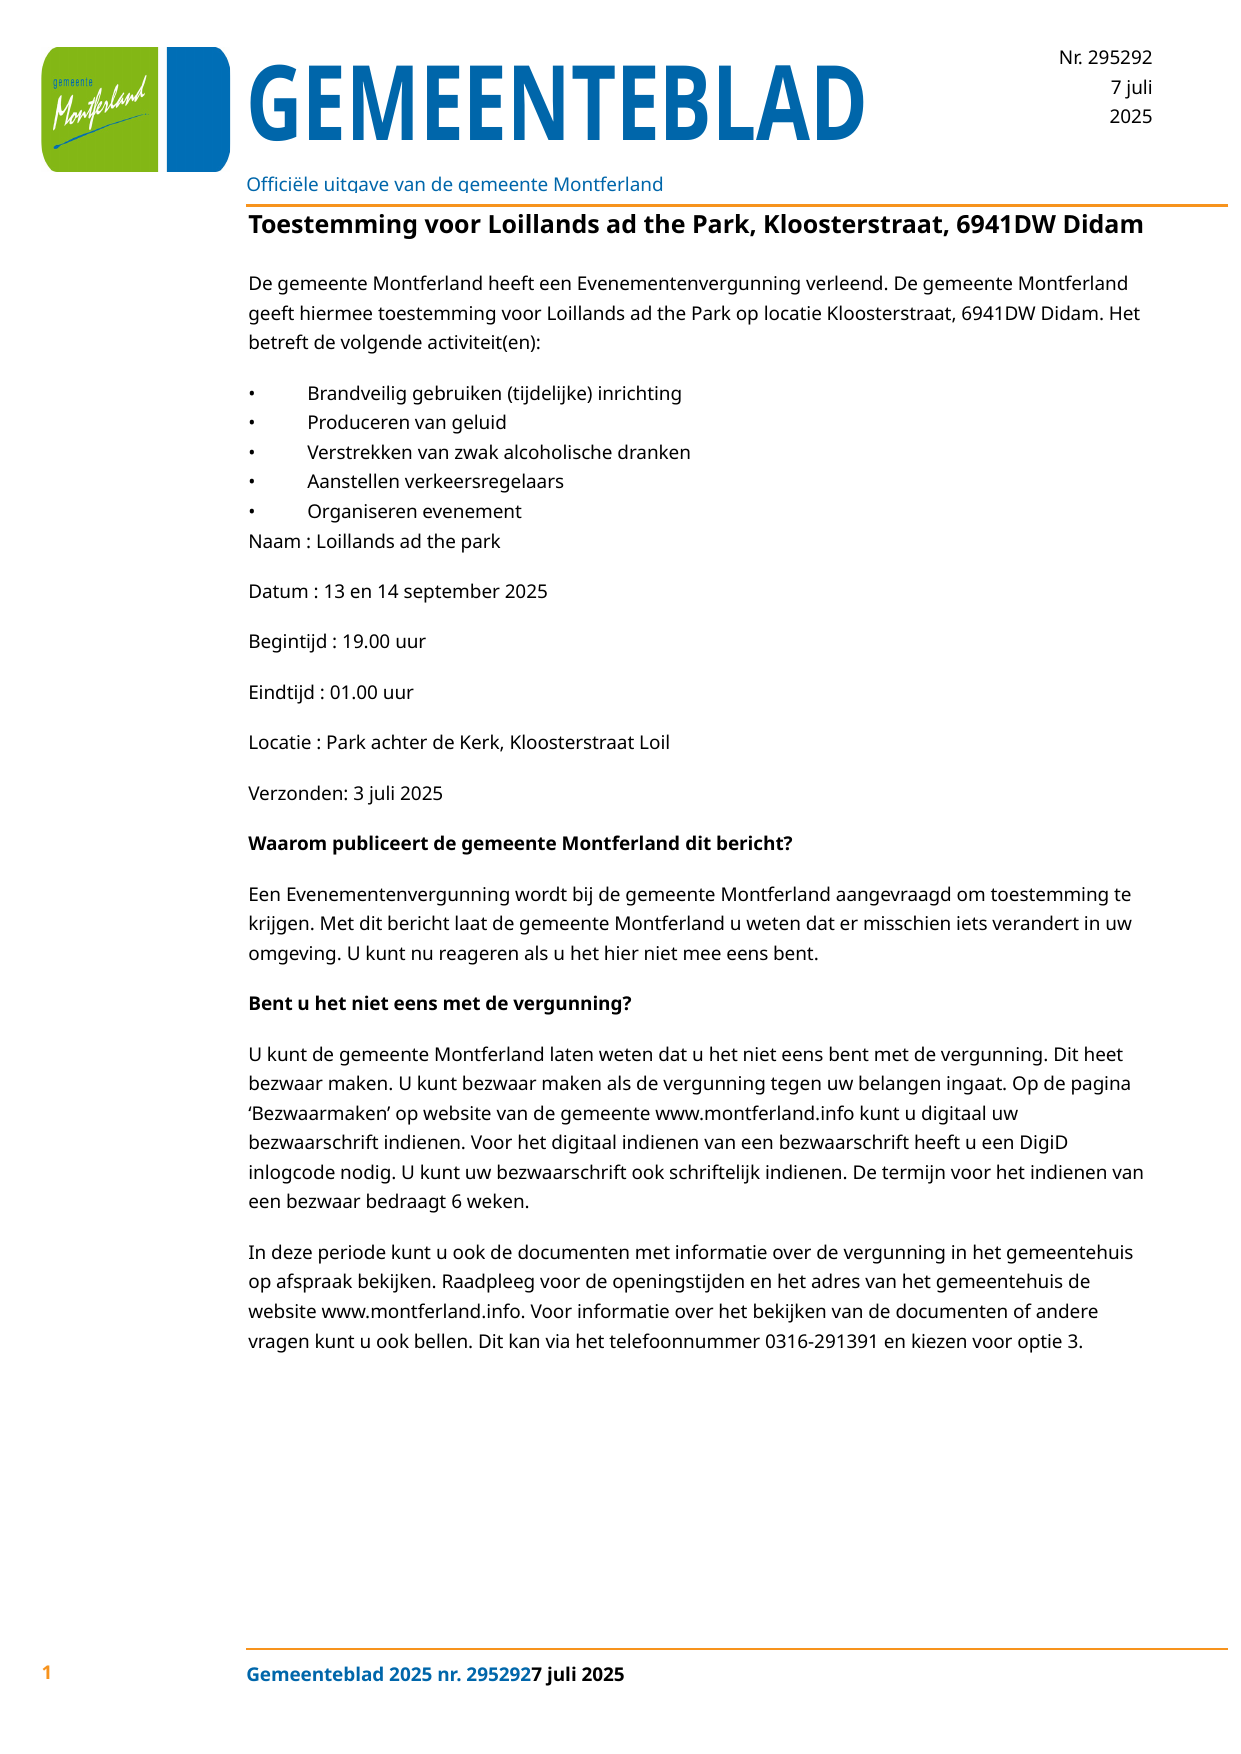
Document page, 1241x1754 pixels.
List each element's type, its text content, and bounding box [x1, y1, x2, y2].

text Waarom publiceert de gemeente Montferland dit bericht? [248, 830, 1152, 856]
text Verzonden: 3 juli 2025 [248, 780, 1152, 806]
text De gemeente Montferland heeft een Evenementenvergunning verleend. De gemeente Montferland geeft hiermee toestemming voor Loillands ad the Park op locatie Kloosterstraat, 6941DW Didam. Het betreft de volgende activiteit(en): [248, 270, 1152, 355]
list Verstrekken van zwak alcoholische dranken [248, 439, 1152, 465]
picture [41, 47, 231, 172]
text Een Evenementenvergunning wordt bij de gemeente Montferland aangevraagd om toestemming te krijgen. Met dit bericht laat de gemeente Montferland u weten dat er misschien iets verandert in uw omgeving. U kunt nu reageren als u het hier niet mee eens bent. [248, 881, 1152, 966]
text U kunt de gemeente Montferland laten weten dat u het niet eens bent met de vergunning. Dit heet bezwaar maken. U kunt bezwaar maken als de vergunning tegen uw belangen ingaat. Op de pagina ‘Bezwaarmaken’ op website van de gemeente www.montferland.info kunt u digitaal uw bezwaarschrift indienen. Voor het digitaal indienen van een bezwaarschrift heeft u een DigiD inlogcode nodig. U kunt uw bezwaarschrift ook schriftelijk indienen. De termijn voor het indienen van een bezwaar bedraagt 6 weken. [248, 1041, 1152, 1214]
text Naam : Loillands ad the park [248, 528, 1152, 553]
text Eindtijd : 01.00 uur [248, 679, 1152, 705]
list Aanstellen verkeersregelaars [248, 469, 1152, 494]
list Brandveilig gebruiken (tijdelijke) inrichting [248, 380, 1152, 406]
text Datum : 13 en 14 september 2025 [248, 578, 1152, 604]
list Produceren van geluid [248, 409, 1152, 435]
text Locatie : Park achter de Kerk, Kloosterstraat Loil [248, 729, 1152, 755]
text Begintijd : 19.00 uur [248, 629, 1152, 654]
text In deze periode kunt u ook de documenten met informatie over de vergunning in het gemeentehuis op afspraak bekijken. Raadpleeg voor de openingstijden en het adres van het gemeentehuis de website www.montferland.info. Voor informatie over het bekijken van de documenten of andere vragen kunt u ook bellen. Dit kan via het telefoonnummer 0316-291391 en kiezen voor optie 3. [248, 1239, 1152, 1353]
text Bent u het niet eens met de vergunning? [248, 990, 1152, 1016]
list Organiseren evenement [248, 498, 1152, 524]
text Toestemming voor Loillands ad the Park, Kloosterstraat, 6941DW Didam [248, 207, 1152, 241]
